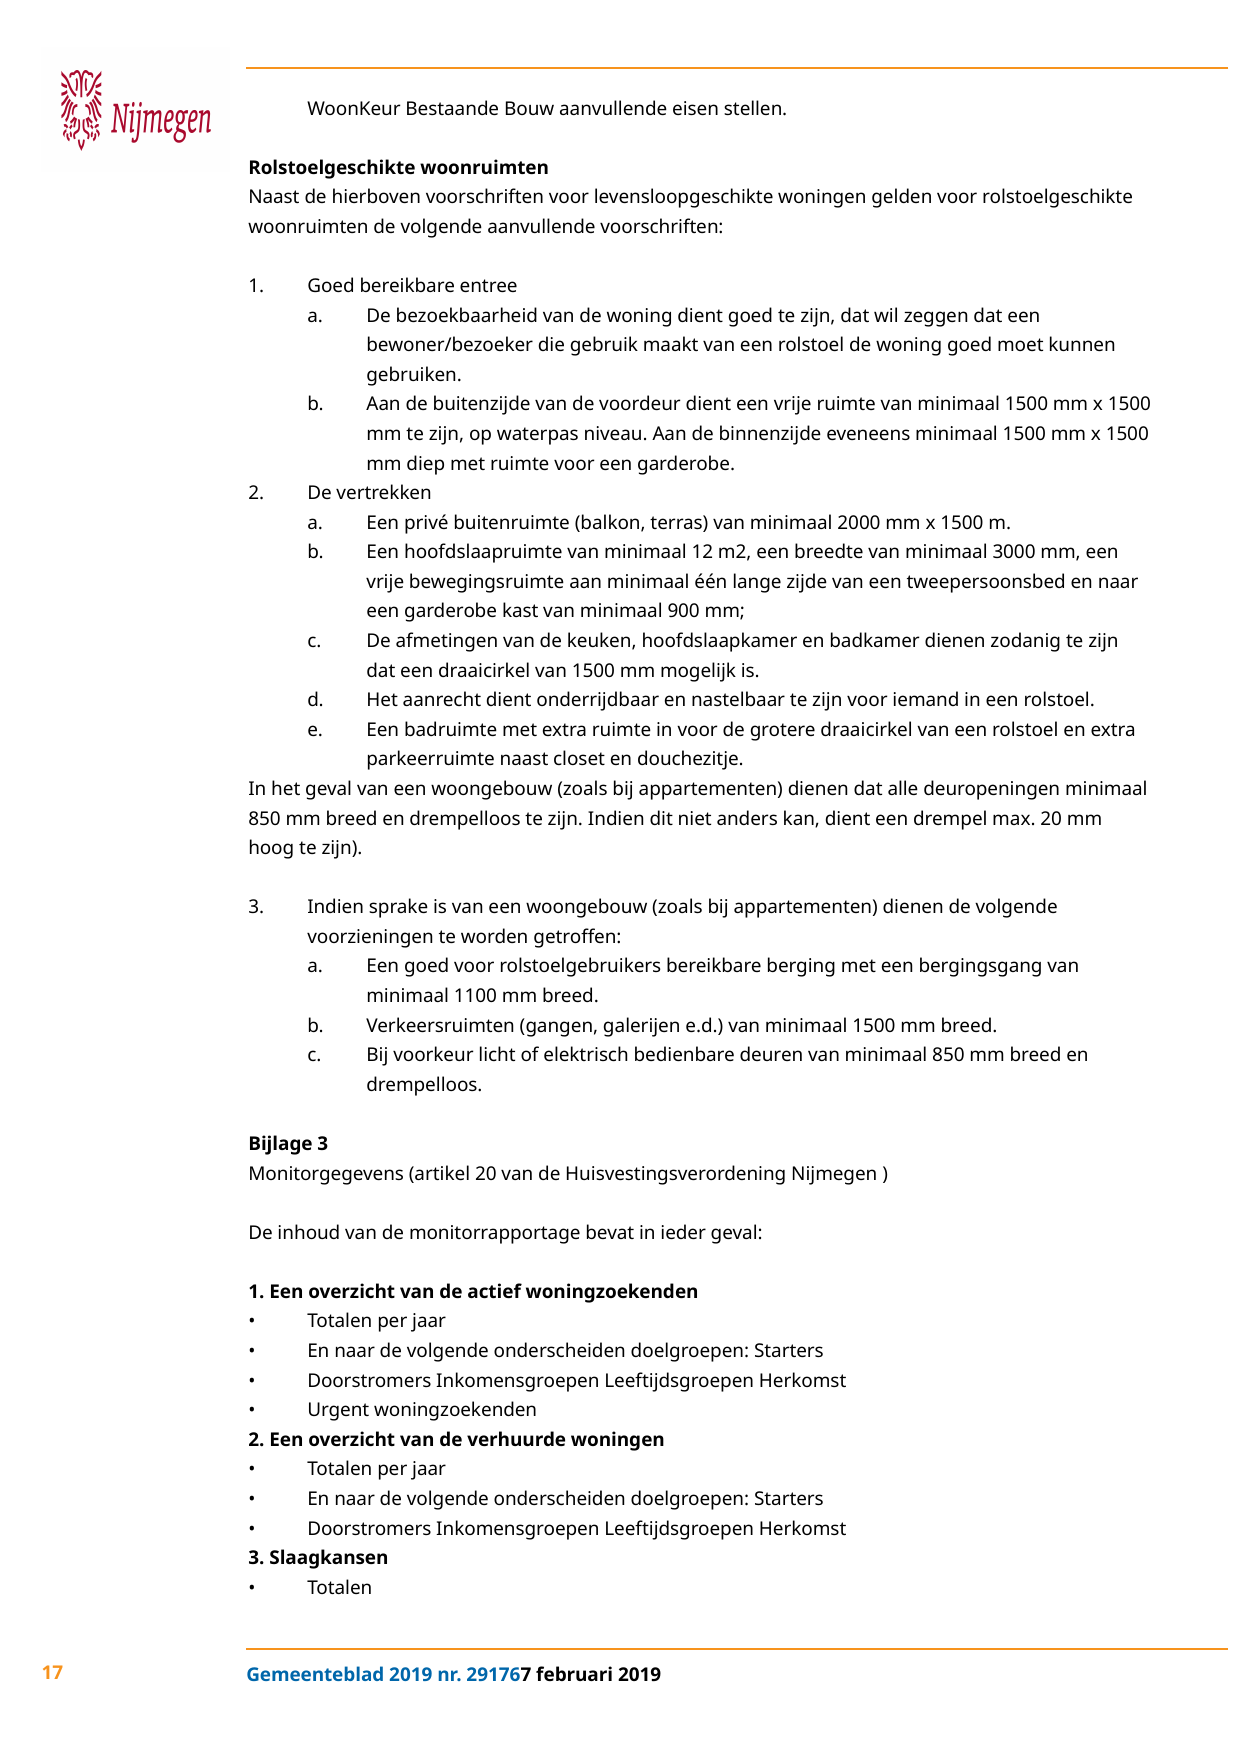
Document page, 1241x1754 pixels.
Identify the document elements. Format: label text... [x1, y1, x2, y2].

list Een hoofdslaapruimte van minimaal 12 m2, een breedte van minimaal 3000 mm, een vrije bewegingsruimte aan minimaal één lange zijde van een tweepersoonsbed en naar een garderobe kast van minimaal 900 mm; [307, 538, 1152, 623]
list Verkeersruimten (gangen, galerijen e.d.) van minimaal 1500 mm breed. [307, 1012, 1152, 1038]
list Doorstromers Inkomensgroepen Leeftijdsgroepen Herkomst [248, 1515, 1152, 1541]
list Doorstromers Inkomensgroepen Leeftijdsgroepen Herkomst [248, 1367, 1152, 1393]
list Urgent woningzoekenden [248, 1396, 1152, 1422]
text In het geval van een woongebouw (zoals bij appartementen) dienen dat alle deuropeningen minimaal 850 mm breed en drempelloos te zijn. Indien dit niet anders kan, dient een drempel max. 20 mm hoog te zijn). [248, 775, 1152, 860]
list De bezoekbaarheid van de woning dient goed te zijn, dat wil zeggen dat een bewoner/bezoeker die gebruik maakt van een rolstoel de woning goed moet kunnen gebruiken. [307, 302, 1152, 387]
list Totalen per jaar [248, 1456, 1152, 1481]
text 1. Een overzicht van de actief woningzoekenden [248, 1278, 1152, 1304]
picture [41, 47, 231, 172]
list Aan de buitenzijde van de voordeur dient een vrije ruimte van minimaal 1500 mm x 1500 mm te zijn, op waterpas niveau. Aan de binnenzijde eveneens minimaal 1500 mm x 1500 mm diep met ruimte voor een garderobe. [307, 391, 1152, 476]
text 2. Een overzicht van de verhuurde woningen [248, 1426, 1152, 1452]
text Rolstoelgeschikte woonruimten [248, 154, 1152, 180]
text De inhoud van de monitorrapportage bevat in ieder geval: [248, 1219, 1152, 1245]
text Bijlage 3 [248, 1130, 1152, 1156]
list Totalen [248, 1574, 1152, 1600]
list Goed bereikbare entree [248, 272, 1152, 298]
text Monitorgegevens (artikel 20 van de Huisvestingsverordening Nijmegen ) [248, 1160, 1152, 1186]
text Naast de hierboven voorschriften voor levensloopgeschikte woningen gelden voor rolstoelgeschikte woonruimten de volgende aanvullende voorschriften: [248, 183, 1152, 239]
list Een badruimte met extra ruimte in voor de grotere draaicirkel van een rolstoel en extra parkeerruimte naast closet en douchezitje. [307, 716, 1152, 771]
list Indien sprake is van een woongebouw (zoals bij appartementen) dienen de volgende voorzieningen te worden getroffen: [248, 893, 1152, 949]
list De afmetingen van de keuken, hoofdslaapkamer en badkamer dienen zodanig te zijn dat een draaicirkel van 1500 mm mogelijk is. [307, 627, 1152, 683]
list Totalen per jaar [248, 1308, 1152, 1333]
list Het aanrecht dient onderrijdbaar en nastelbaar te zijn voor iemand in een rolstoel. [307, 686, 1152, 712]
list De vertrekken [248, 479, 1152, 505]
list WoonKeur Bestaande Bouw aanvullende eisen stellen. [248, 95, 1152, 121]
list En naar de volgende onderscheiden doelgroepen: Starters [248, 1485, 1152, 1511]
list Een goed voor rolstoelgebruikers bereikbare berging met een bergingsgang van minimaal 1100 mm breed. [307, 953, 1152, 1008]
list En naar de volgende onderscheiden doelgroepen: Starters [248, 1337, 1152, 1363]
list Een privé buitenruimte (balkon, terras) van minimaal 2000 mm x 1500 m. [307, 509, 1152, 535]
list Bij voorkeur licht of elektrisch bedienbare deuren van minimaal 850 mm breed en drempelloos. [307, 1041, 1152, 1097]
text 3. Slaagkansen [248, 1544, 1152, 1570]
